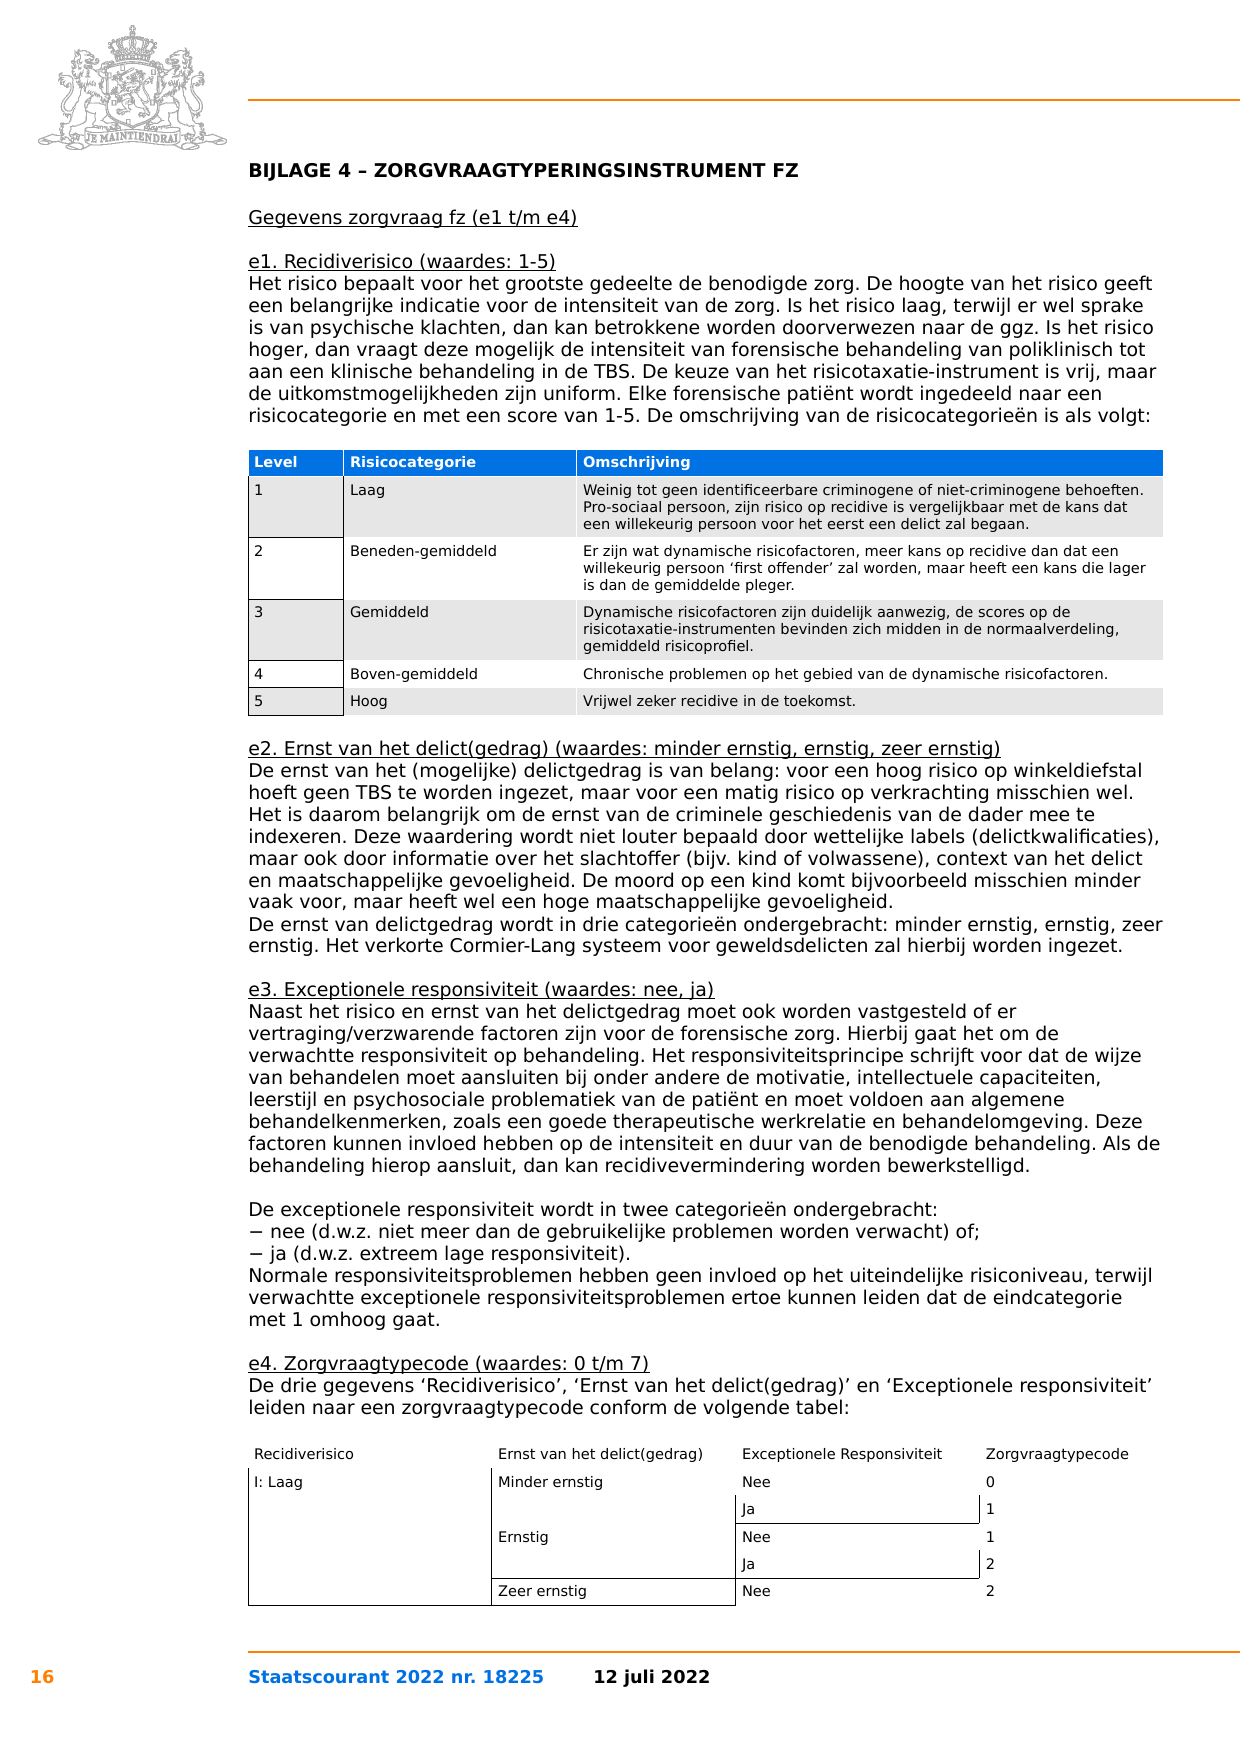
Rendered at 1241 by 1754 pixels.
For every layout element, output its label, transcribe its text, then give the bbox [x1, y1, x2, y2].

table_cell Dynamische risicofactoren zijn duidelijk aanwezig, de scores op de risicotaxatie-instrumenten bevinden zich midden in de normaalverdeling, gemiddeld risicoprofiel. [577, 600, 1163, 660]
table_cell 1 [980, 1524, 1163, 1550]
table_header Zorgvraagtypecode [980, 1442, 1163, 1468]
table_cell Hoog [344, 688, 576, 715]
text Gegevens zorgvraag fz (e1 t/m e4) [248, 207, 1163, 229]
text Het risico bepaalt voor het grootste gedeelte de benodigde zorg. De hoogte van het risico geeft een belangrijke indicatie voor de intensiteit van de zorg. Is het risico laag, terwijl er wel sprake is van psychische klachten, dan kan betrokkene worden doorverwezen naar de ggz. Is het risico hoger, dan vraagt deze mogelijk de intensiteit van forensische behandeling van poliklinisch tot aan een klinische behandeling in de TBS. De keuze van het risicotaxatie-instrument is vrij, maar de uitkomstmogelijkheden zijn uniform. Elke forensische patiënt wordt ingedeeld naar een risicocategorie en met een score van 1-5. De omschrijving van de risicocategorieën is als volgt: [248, 273, 1163, 427]
table_cell Laag [344, 477, 576, 537]
text De exceptionele responsiviteit wordt in twee categorieën ondergebracht: [248, 1199, 1163, 1221]
picture [38, 25, 227, 150]
table_cell Minder ernstig [492, 1469, 735, 1523]
text e3. Exceptionele responsiviteit (waardes: nee, ja) [248, 979, 1163, 1001]
table_cell Nee [736, 1579, 979, 1605]
table_cell 1 [249, 477, 343, 537]
table_cell 3 [249, 600, 343, 660]
table_cell 2 [249, 538, 343, 598]
table_cell Ernstig [492, 1524, 735, 1577]
table_cell 0 [980, 1469, 1163, 1495]
table_cell Nee [736, 1524, 979, 1550]
text − nee (d.w.z. niet meer dan de gebruikelijke problemen worden verwacht) of; [248, 1221, 1163, 1243]
table_cell Ja [736, 1496, 979, 1523]
table_cell 2 [980, 1579, 1163, 1605]
text De ernst van delictgedrag wordt in drie categorieën ondergebracht: minder ernstig, ernstig, zeer ernstig. Het verkorte Cormier-Lang systeem voor geweldsdelicten zal hierbij worden ingezet. [248, 913, 1163, 957]
text Naast het risico en ernst van het delictgedrag moet ook worden vastgesteld of er vertraging/verzwarende factoren zijn voor de forensische zorg. Hierbij gaat het om de verwachtte responsiviteit op behandeling. Het responsiviteitsprincipe schrijft voor dat de wijze van behandelen moet aansluiten bij onder andere de motivatie, intellectuele capaciteiten, leerstijl en psychosociale problematiek van de patiënt en moet voldoen aan algemene behandelkenmerken, zoals een goede therapeutische werkrelatie en behandelomgeving. Deze factoren kunnen invloed hebben op de intensiteit en duur van de benodigde behandeling. Als de behandeling hierop aansluit, dan kan recidivevermindering worden bewerkstelligd. [248, 1001, 1163, 1177]
text De ernst van het (mogelijke) delictgedrag is van belang: voor een hoog risico op winkeldiefstal hoeft geen TBS te worden ingezet, maar voor een matig risico op verkrachting misschien wel. Het is daarom belangrijk om de ernst van de criminele geschiedenis van de dader mee te indexeren. Deze waardering wordt niet louter bepaald door wettelijke labels (delictkwalificaties), maar ook door informatie over het slachtoffer (bijv. kind of volwassene), context van het delict en maatschappelijke gevoeligheid. De moord op een kind komt bijvoorbeeld misschien minder vaak voor, maar heeft wel een hoge maatschappelijke gevoeligheid. [248, 759, 1163, 913]
table_header Risicocategorie [344, 450, 576, 476]
table_cell 1 [980, 1496, 1163, 1523]
table_cell 5 [249, 688, 343, 715]
table_cell Nee [736, 1469, 979, 1495]
text e4. Zorgvraagtypecode (waardes: 0 t/m 7) [248, 1353, 1163, 1375]
table_cell Er zijn wat dynamische risicofactoren, meer kans op recidive dan dat een willekeurig persoon ‘first offender’ zal worden, maar heeft een kans die lager is dan de gemiddelde pleger. [577, 538, 1163, 598]
table_cell Vrijwel zeker recidive in de toekomst. [577, 688, 1163, 715]
text e2. Ernst van het delict(gedrag) (waardes: minder ernstig, ernstig, zeer ernstig) [248, 738, 1163, 759]
subtitle BIJLAGE 4 – ZORGVRAAGTYPERINGSINSTRUMENT FZ [248, 160, 1163, 182]
table_cell Gemiddeld [344, 600, 576, 660]
table_header Ernst van het delict(gedrag) [492, 1442, 735, 1468]
table_cell Weinig tot geen identificeerbare criminogene of niet-criminogene behoeften. Pro-sociaal persoon, zijn risico op recidive is vergelijkbaar met de kans dat een willekeurig persoon voor het eerst een delict zal begaan. [577, 477, 1163, 537]
table_header Level [249, 450, 343, 476]
text e1. Recidiverisico (waardes: 1-5) [248, 251, 1163, 273]
table_cell I: Laag [249, 1469, 491, 1605]
table_cell Zeer ernstig [492, 1579, 735, 1605]
table_header Exceptionele Responsiviteit [736, 1442, 979, 1468]
table_header Recidiverisico [249, 1442, 491, 1468]
table_cell Ja [736, 1551, 979, 1577]
text De drie gegevens ‘Recidiverisico’, ‘Ernst van het delict(gedrag)’ en ‘Exceptionele responsiviteit’ leiden naar een zorgvraagtypecode conform de volgende tabel: [248, 1375, 1163, 1419]
table_cell Chronische problemen op het gebied van de dynamische risicofactoren. [577, 661, 1163, 687]
table_cell 2 [980, 1551, 1163, 1577]
text − ja (d.w.z. extreem lage responsiviteit). [248, 1243, 1163, 1265]
table_cell Boven-gemiddeld [344, 661, 576, 687]
text Normale responsiviteitsproblemen hebben geen invloed op het uiteindelijke risiconiveau, terwijl verwachtte exceptionele responsiviteitsproblemen ertoe kunnen leiden dat de eindcategorie met 1 omhoog gaat. [248, 1265, 1163, 1331]
table_header Omschrijving [577, 450, 1163, 476]
table_cell 4 [249, 661, 343, 687]
table_cell Beneden-gemiddeld [344, 538, 576, 598]
